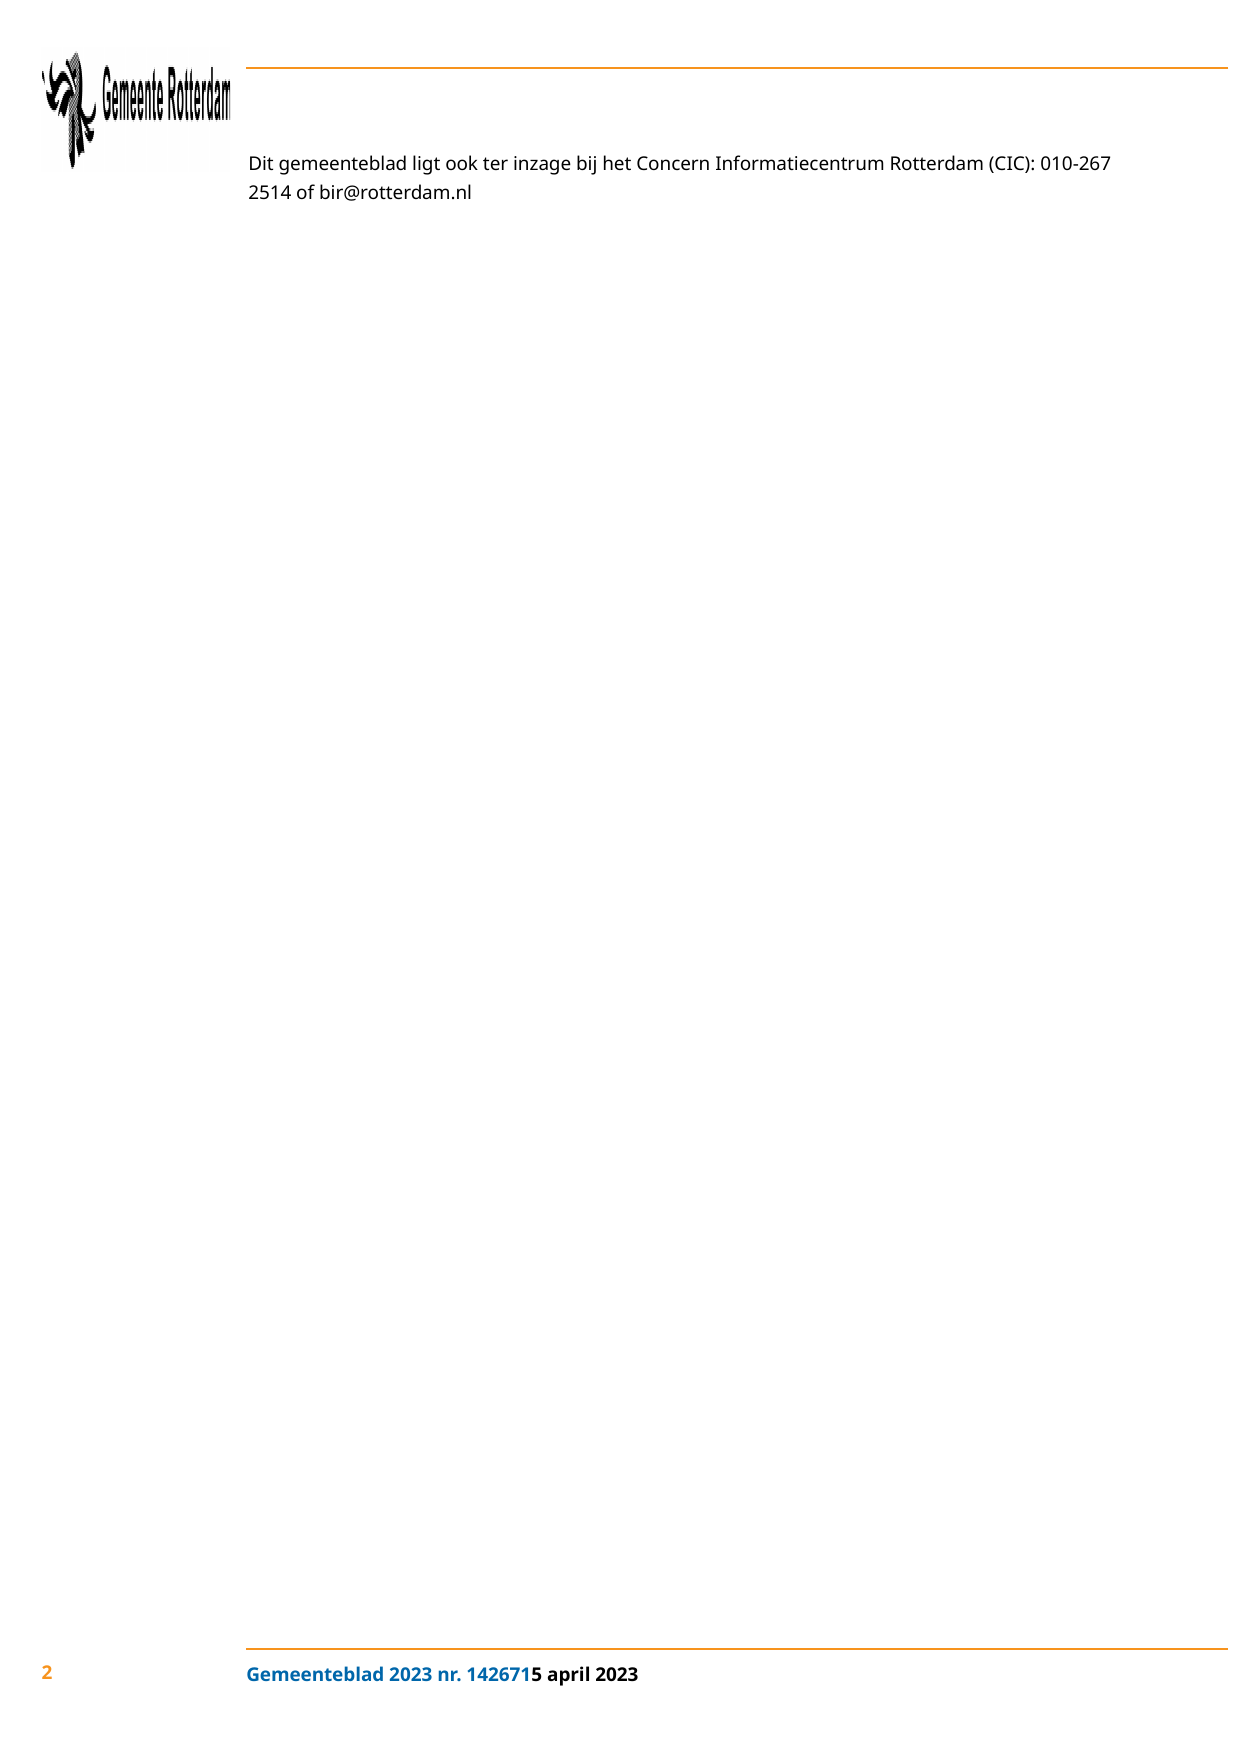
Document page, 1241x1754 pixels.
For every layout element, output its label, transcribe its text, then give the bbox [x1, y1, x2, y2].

text Dit gemeenteblad ligt ook ter inzage bij het Concern Informatiecentrum Rotterdam (CIC): 010-267 2514 of bir@rotterdam.nl [248, 150, 1152, 205]
picture [41, 47, 231, 172]
